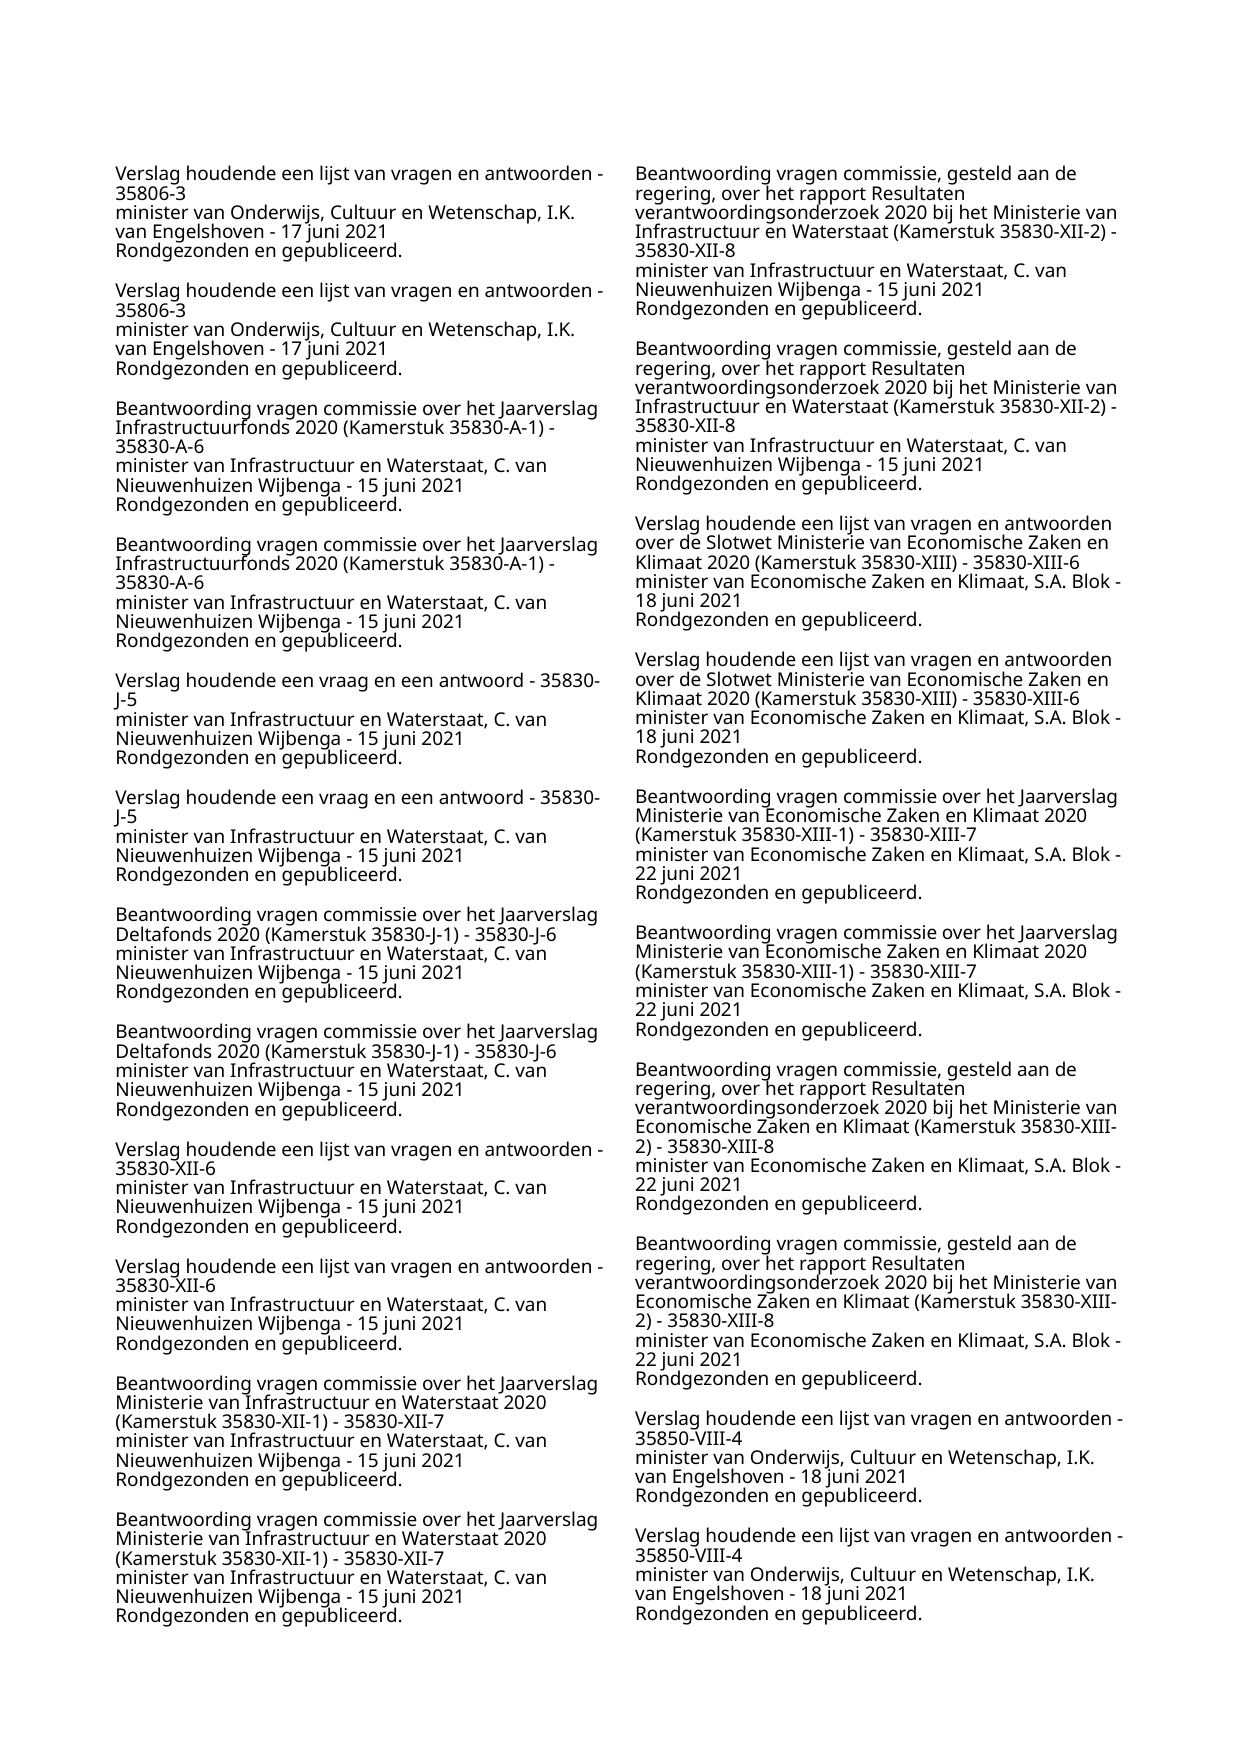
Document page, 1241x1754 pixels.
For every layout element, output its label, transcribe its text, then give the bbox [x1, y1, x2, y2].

text Rondgezonden en gepubliceerd. [635, 611, 1125, 631]
text Verslag houdende een lijst van vragen en antwoorden - 35806-3 [115, 282, 605, 321]
text Beantwoording vragen commissie over het Jaarverslag Ministerie van Economische Zaken en Klimaat 2020 (Kamerstuk 35830-XIII-1) - 35830-XIII-7 [635, 924, 1125, 982]
text Beantwoording vragen commissie over het Jaarverslag Deltafonds 2020 (Kamerstuk 35830-J-1) - 35830-J-6 [115, 906, 605, 945]
text Rondgezonden en gepubliceerd. [115, 496, 605, 515]
text Rondgezonden en gepubliceerd. [635, 1021, 1125, 1040]
text Rondgezonden en gepubliceerd. [635, 1604, 1125, 1624]
text minister van Infrastructuur en Waterstaat, C. van Nieuwenhuizen Wijbenga - 15 juni 2021 [115, 594, 605, 632]
text minister van Infrastructuur en Waterstaat, C. van Nieuwenhuizen Wijbenga - 15 juni 2021 [115, 1432, 605, 1471]
text minister van Economische Zaken en Klimaat, S.A. Blok - 22 juni 2021 [635, 982, 1125, 1021]
text minister van Infrastructuur en Waterstaat, C. van Nieuwenhuizen Wijbenga - 15 juni 2021 [115, 945, 605, 983]
text minister van Onderwijs, Cultuur en Wetenschap, I.K. van Engelshoven - 17 juni 2021 [115, 321, 605, 359]
text Verslag houdende een lijst van vragen en antwoorden over de Slotwet Ministerie van Economische Zaken en Klimaat 2020 (Kamerstuk 35830-XIII) - 35830-XIII-6 [635, 515, 1125, 573]
text minister van Infrastructuur en Waterstaat, C. van Nieuwenhuizen Wijbenga - 15 juni 2021 [115, 828, 605, 866]
text Rondgezonden en gepubliceerd. [115, 632, 605, 651]
text minister van Onderwijs, Cultuur en Wetenschap, I.K. van Engelshoven - 18 juni 2021 [635, 1449, 1125, 1487]
text Verslag houdende een lijst van vragen en antwoorden - 35830-XII-6 [115, 1258, 605, 1296]
text minister van Infrastructuur en Waterstaat, C. van Nieuwenhuizen Wijbenga - 15 juni 2021 [635, 262, 1125, 300]
text minister van Infrastructuur en Waterstaat, C. van Nieuwenhuizen Wijbenga - 15 juni 2021 [115, 1569, 605, 1607]
text Rondgezonden en gepubliceerd. [115, 983, 605, 1003]
text Verslag houdende een lijst van vragen en antwoorden - 35850-VIII-4 [635, 1410, 1125, 1449]
text Verslag houdende een lijst van vragen en antwoorden - 35806-3 [115, 165, 605, 204]
text minister van Infrastructuur en Waterstaat, C. van Nieuwenhuizen Wijbenga - 15 juni 2021 [635, 437, 1125, 475]
text Verslag houdende een lijst van vragen en antwoorden over de Slotwet Ministerie van Economische Zaken en Klimaat 2020 (Kamerstuk 35830-XIII) - 35830-XIII-6 [635, 651, 1125, 709]
text Rondgezonden en gepubliceerd. [635, 748, 1125, 767]
text Rondgezonden en gepubliceerd. [635, 300, 1125, 319]
text Beantwoording vragen commissie, gesteld aan de regering, over het rapport Resultaten verantwoordingsonderzoek 2020 bij het Ministerie van Infrastructuur en Waterstaat (Kamerstuk 35830-XII-2) - 35830-XII-8 [635, 340, 1125, 437]
text minister van Onderwijs, Cultuur en Wetenschap, I.K. van Engelshoven - 18 juni 2021 [635, 1566, 1125, 1604]
text Beantwoording vragen commissie, gesteld aan de regering, over het rapport Resultaten verantwoordingsonderzoek 2020 bij het Ministerie van Economische Zaken en Klimaat (Kamerstuk 35830-XIII-2) - 35830-XIII-8 [635, 1235, 1125, 1332]
text Rondgezonden en gepubliceerd. [115, 1101, 605, 1120]
text Beantwoording vragen commissie over het Jaarverslag Infrastructuurfonds 2020 (Kamerstuk 35830-A-1) - 35830-A-6 [115, 536, 605, 594]
text minister van Economische Zaken en Klimaat, S.A. Blok - 22 juni 2021 [635, 1332, 1125, 1370]
text Rondgezonden en gepubliceerd. [115, 242, 605, 262]
text Rondgezonden en gepubliceerd. [115, 1218, 605, 1237]
text Beantwoording vragen commissie, gesteld aan de regering, over het rapport Resultaten verantwoordingsonderzoek 2020 bij het Ministerie van Economische Zaken en Klimaat (Kamerstuk 35830-XIII-2) - 35830-XIII-8 [635, 1061, 1125, 1157]
text Rondgezonden en gepubliceerd. [635, 475, 1125, 494]
text minister van Economische Zaken en Klimaat, S.A. Blok - 22 juni 2021 [635, 1157, 1125, 1195]
text Beantwoording vragen commissie, gesteld aan de regering, over het rapport Resultaten verantwoordingsonderzoek 2020 bij het Ministerie van Infrastructuur en Waterstaat (Kamerstuk 35830-XII-2) - 35830-XII-8 [635, 165, 1125, 262]
text minister van Infrastructuur en Waterstaat, C. van Nieuwenhuizen Wijbenga - 15 juni 2021 [115, 711, 605, 749]
text Rondgezonden en gepubliceerd. [115, 1471, 605, 1490]
text Beantwoording vragen commissie over het Jaarverslag Deltafonds 2020 (Kamerstuk 35830-J-1) - 35830-J-6 [115, 1023, 605, 1062]
text minister van Infrastructuur en Waterstaat, C. van Nieuwenhuizen Wijbenga - 15 juni 2021 [115, 457, 605, 496]
text Rondgezonden en gepubliceerd. [115, 1607, 605, 1627]
text minister van Economische Zaken en Klimaat, S.A. Blok - 18 juni 2021 [635, 709, 1125, 748]
text minister van Infrastructuur en Waterstaat, C. van Nieuwenhuizen Wijbenga - 15 juni 2021 [115, 1296, 605, 1335]
text Beantwoording vragen commissie over het Jaarverslag Ministerie van Infrastructuur en Waterstaat 2020 (Kamerstuk 35830-XII-1) - 35830-XII-7 [115, 1511, 605, 1569]
text Beantwoording vragen commissie over het Jaarverslag Ministerie van Economische Zaken en Klimaat 2020 (Kamerstuk 35830-XIII-1) - 35830-XIII-7 [635, 788, 1125, 846]
text Rondgezonden en gepubliceerd. [115, 749, 605, 768]
text minister van Economische Zaken en Klimaat, S.A. Blok - 22 juni 2021 [635, 846, 1125, 884]
text minister van Onderwijs, Cultuur en Wetenschap, I.K. van Engelshoven - 17 juni 2021 [115, 204, 605, 242]
text Verslag houdende een lijst van vragen en antwoorden - 35830-XII-6 [115, 1141, 605, 1179]
text Beantwoording vragen commissie over het Jaarverslag Ministerie van Infrastructuur en Waterstaat 2020 (Kamerstuk 35830-XII-1) - 35830-XII-7 [115, 1375, 605, 1432]
text Rondgezonden en gepubliceerd. [635, 1195, 1125, 1215]
text minister van Economische Zaken en Klimaat, S.A. Blok - 18 juni 2021 [635, 573, 1125, 611]
text Rondgezonden en gepubliceerd. [115, 866, 605, 886]
text Verslag houdende een vraag en een antwoord - 35830-J-5 [115, 672, 605, 711]
text Verslag houdende een vraag en een antwoord - 35830-J-5 [115, 789, 605, 828]
text Rondgezonden en gepubliceerd. [115, 359, 605, 379]
text Rondgezonden en gepubliceerd. [115, 1335, 605, 1354]
text Rondgezonden en gepubliceerd. [635, 1370, 1125, 1389]
text Verslag houdende een lijst van vragen en antwoorden - 35850-VIII-4 [635, 1527, 1125, 1566]
text minister van Infrastructuur en Waterstaat, C. van Nieuwenhuizen Wijbenga - 15 juni 2021 [115, 1179, 605, 1218]
text Rondgezonden en gepubliceerd. [635, 1487, 1125, 1507]
text minister van Infrastructuur en Waterstaat, C. van Nieuwenhuizen Wijbenga - 15 juni 2021 [115, 1062, 605, 1101]
text Rondgezonden en gepubliceerd. [635, 884, 1125, 903]
text Beantwoording vragen commissie over het Jaarverslag Infrastructuurfonds 2020 (Kamerstuk 35830-A-1) - 35830-A-6 [115, 399, 605, 457]
